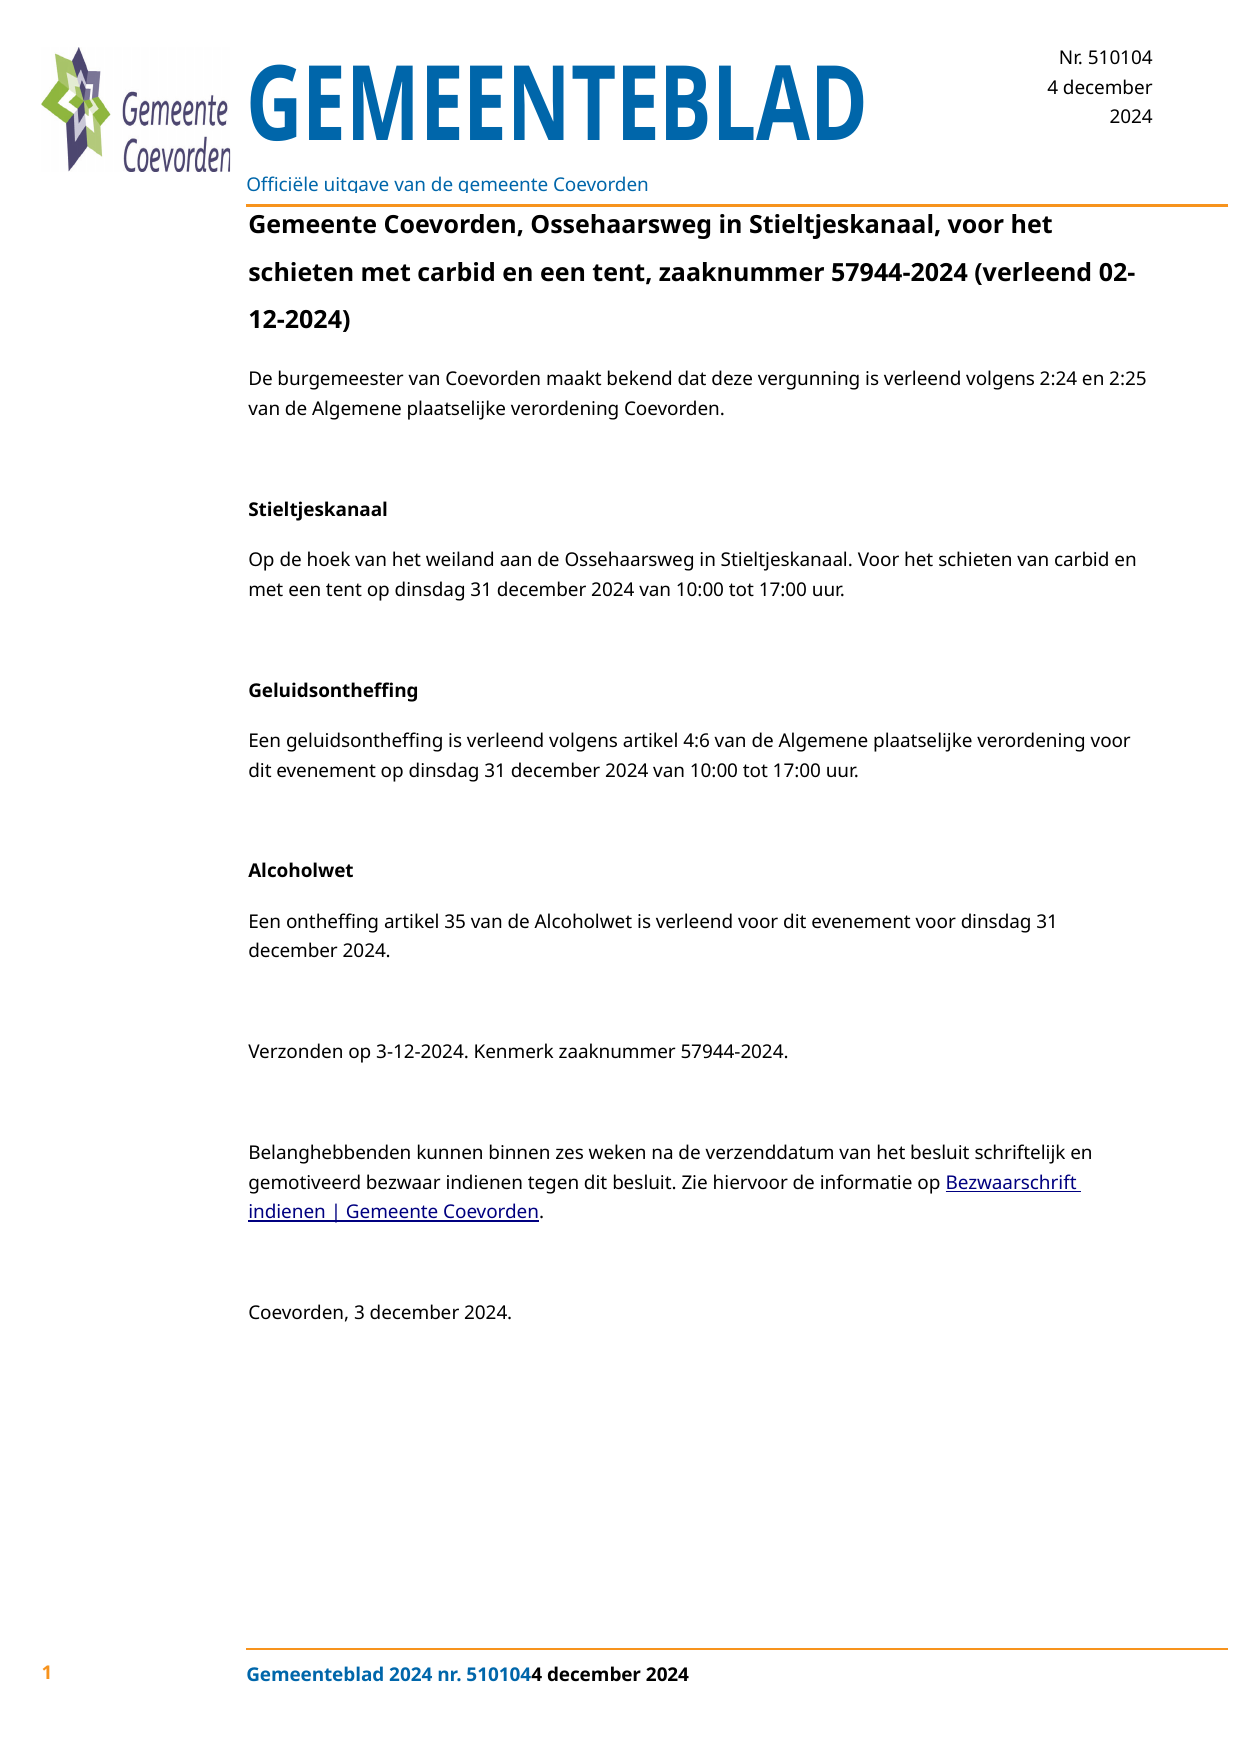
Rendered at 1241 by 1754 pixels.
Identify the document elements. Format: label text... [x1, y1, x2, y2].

text Alcoholwet [248, 858, 1152, 883]
picture [41, 47, 231, 172]
text Gemeente Coevorden, Ossehaarsweg in Stieltjeskanaal, voor het schieten met carbid en een tent, zaaknummer 57944-2024 (verleend 02-12-2024) [248, 207, 1152, 336]
text Coevorden, 3 december 2024. [248, 1299, 1152, 1325]
text Een geluidsontheffing is verleend volgens artikel 4:6 van de Algemene plaatselijke verordening voor dit evenement op dinsdag 31 december 2024 van 10:00 tot 17:00 uur. [248, 727, 1152, 782]
text Verzonden op 3-12-2024. Kenmerk zaaknummer 57944-2024. [248, 1038, 1152, 1064]
text Geluidsontheffing [248, 677, 1152, 702]
text Op de hoek van het weiland aan de Ossehaarsweg in Stieltjeskanaal. Voor het schieten van carbid en met een tent op dinsdag 31 december 2024 van 10:00 tot 17:00 uur. [248, 546, 1152, 602]
text Stieltjeskanaal [248, 496, 1152, 522]
text Een ontheffing artikel 35 van de Alcoholwet is verleend voor dit evenement voor dinsdag 31 december 2024. [248, 908, 1152, 963]
text Belanghebbenden kunnen binnen zes weken na de verzenddatum van het besluit schriftelijk en gemotiveerd bezwaar indienen tegen dit besluit. Zie hiervoor de informatie op Bezwaarschrift indienen | Gemeente Coevorden. [248, 1139, 1152, 1224]
text De burgemeester van Coevorden maakt bekend dat deze vergunning is verleend volgens 2:24 en 2:25 van de Algemene plaatselijke verordening Coevorden. [248, 366, 1152, 421]
